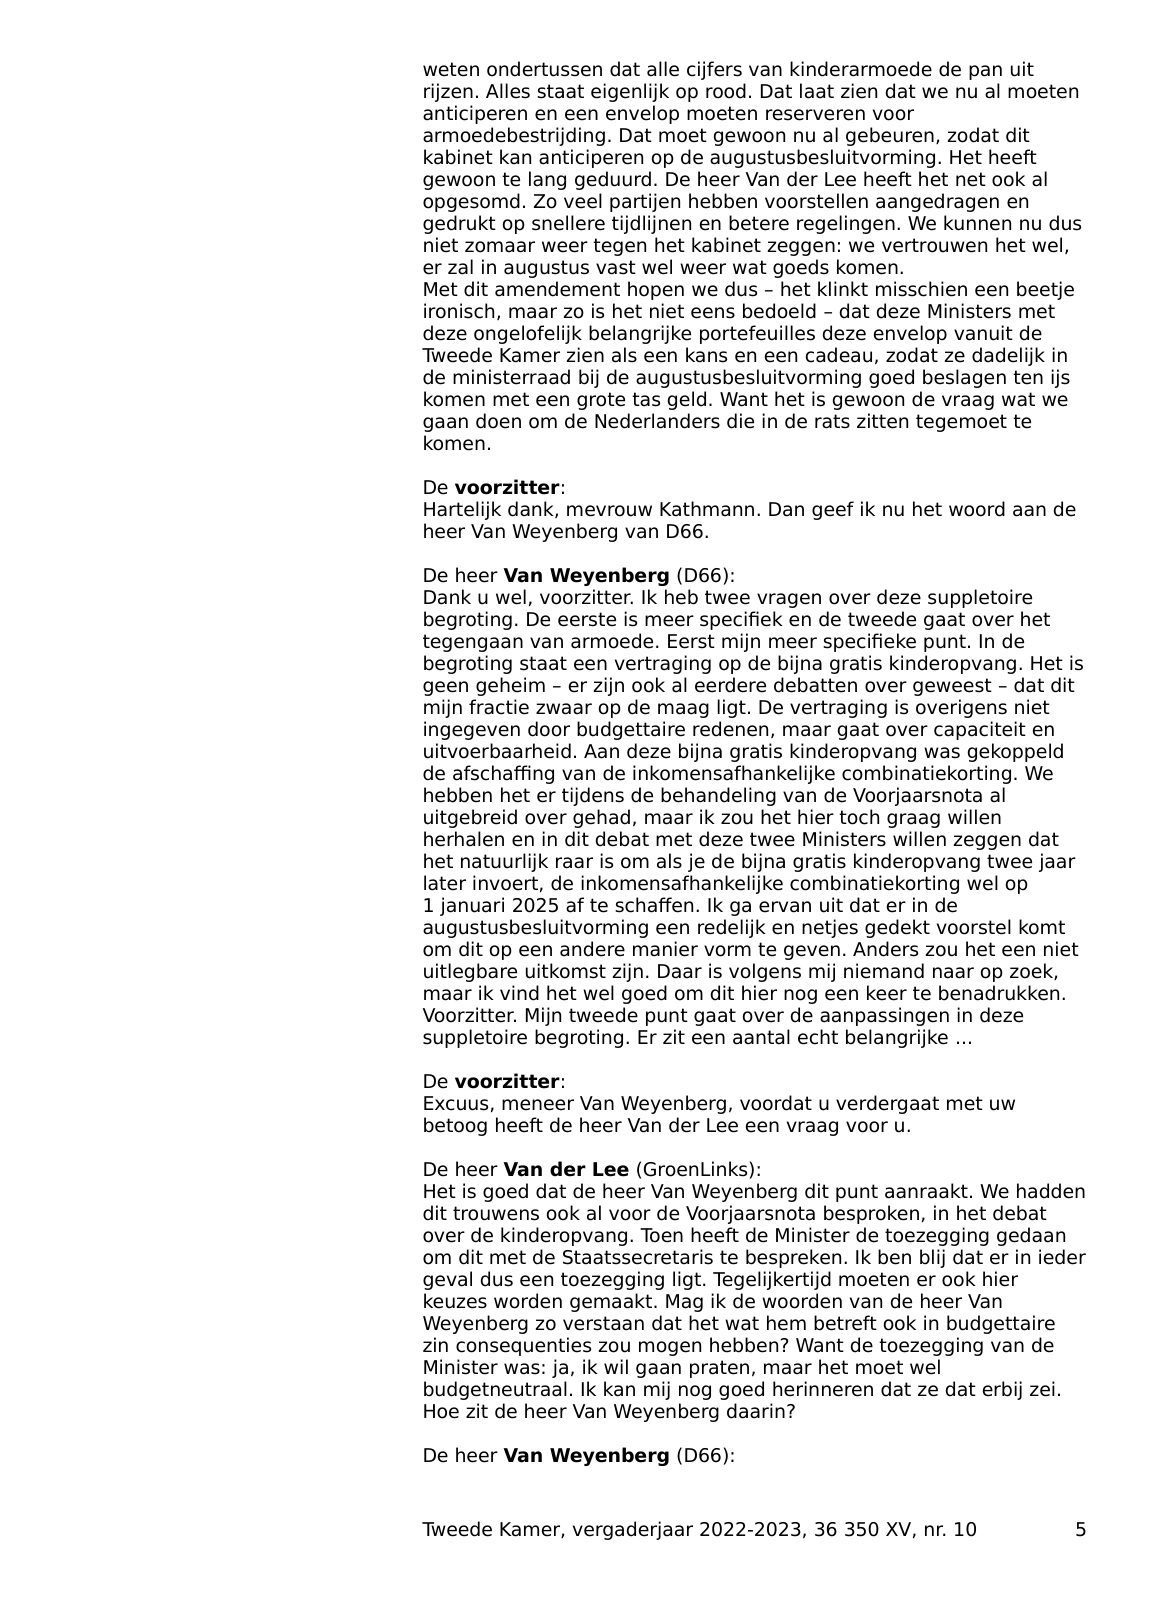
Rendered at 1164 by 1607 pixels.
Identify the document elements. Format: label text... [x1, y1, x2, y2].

text weten ondertussen dat alle cijfers van kinderarmoede de pan uit rijzen. Alles staat eigenlijk op rood. Dat laat zien dat we nu al moeten anticiperen en een envelop moeten reserveren voor armoedebestrijding. Dat moet gewoon nu al gebeuren, zodat dit kabinet kan anticiperen op de augustusbesluitvorming. Het heeft gewoon te lang geduurd. De heer Van der Lee heeft het net ook al opgesomd. Zo veel partijen hebben voorstellen aangedragen en gedrukt op snellere tijdlijnen en betere regelingen. We kunnen nu dus niet zomaar weer tegen het kabinet zeggen: we vertrouwen het wel, er zal in augustus vast wel weer wat goeds komen. [422, 59, 1087, 279]
text De voorzitter: [422, 477, 1087, 499]
text Hartelijk dank, mevrouw Kathmann. Dan geef ik nu het woord aan de heer Van Weyenberg van D66. [422, 499, 1087, 543]
text Excuus, meneer Van Weyenberg, voordat u verdergaat met uw betoog heeft de heer Van der Lee een vraag voor u. [422, 1093, 1087, 1137]
text De heer Van Weyenberg (D66): [422, 565, 1087, 587]
text Dank u wel, voorzitter. Ik heb twee vragen over deze suppletoire begroting. De eerste is meer specifiek en de tweede gaat over het tegengaan van armoede. Eerst mijn meer specifieke punt. In de begroting staat een vertraging op de bijna gratis kinderopvang. Het is geen geheim – er zijn ook al eerdere debatten over geweest – dat dit mijn fractie zwaar op de maag ligt. De vertraging is overigens niet ingegeven door budgettaire redenen, maar gaat over capaciteit en uitvoerbaarheid. Aan deze bijna gratis kinderopvang was gekoppeld de afschaffing van de inkomensafhankelijke combinatiekorting. We hebben het er tijdens de behandeling van de Voorjaarsnota al uitgebreid over gehad, maar ik zou het hier toch graag willen herhalen en in dit debat met deze twee Ministers willen zeggen dat het natuurlijk raar is om als je de bijna gratis kinderopvang twee jaar later invoert, de inkomensafhankelijke combinatiekorting wel op 1 januari 2025 af te schaffen. Ik ga ervan uit dat er in de augustusbesluitvorming een redelijk en netjes gedekt voorstel komt om dit op een andere manier vorm te geven. Anders zou het een niet uitlegbare uitkomst zijn. Daar is volgens mij niemand naar op zoek, maar ik vind het wel goed om dit hier nog een keer te benadrukken. [422, 587, 1087, 1004]
text De voorzitter: [422, 1071, 1087, 1093]
text Met dit amendement hopen we dus – het klinkt misschien een beetje ironisch, maar zo is het niet eens bedoeld – dat deze Ministers met deze ongelofelijk belangrijke portefeuilles deze envelop vanuit de Tweede Kamer zien als een kans en een cadeau, zodat ze dadelijk in de ministerraad bij de augustusbesluitvorming goed beslagen ten ijs komen met een grote tas geld. Want het is gewoon de vraag wat we gaan doen om de Nederlanders die in de rats zitten tegemoet te komen. [422, 279, 1087, 455]
text De heer Van Weyenberg (D66): [422, 1445, 1087, 1467]
text Voorzitter. Mijn tweede punt gaat over de aanpassingen in deze suppletoire begroting. Er zit een aantal echt belangrijke ... [422, 1004, 1087, 1048]
text De heer Van der Lee (GroenLinks): [422, 1159, 1087, 1181]
text Het is goed dat de heer Van Weyenberg dit punt aanraakt. We hadden dit trouwens ook al voor de Voorjaarsnota besproken, in het debat over de kinderopvang. Toen heeft de Minister de toezegging gedaan om dit met de Staatssecretaris te bespreken. Ik ben blij dat er in ieder geval dus een toezegging ligt. Tegelijkertijd moeten er ook hier keuzes worden gemaakt. Mag ik de woorden van de heer Van Weyenberg zo verstaan dat het wat hem betreft ook in budgettaire zin consequenties zou mogen hebben? Want de toezegging van de Minister was: ja, ik wil gaan praten, maar het moet wel budgetneutraal. Ik kan mij nog goed herinneren dat ze dat erbij zei. Hoe zit de heer Van Weyenberg daarin? [422, 1181, 1087, 1423]
